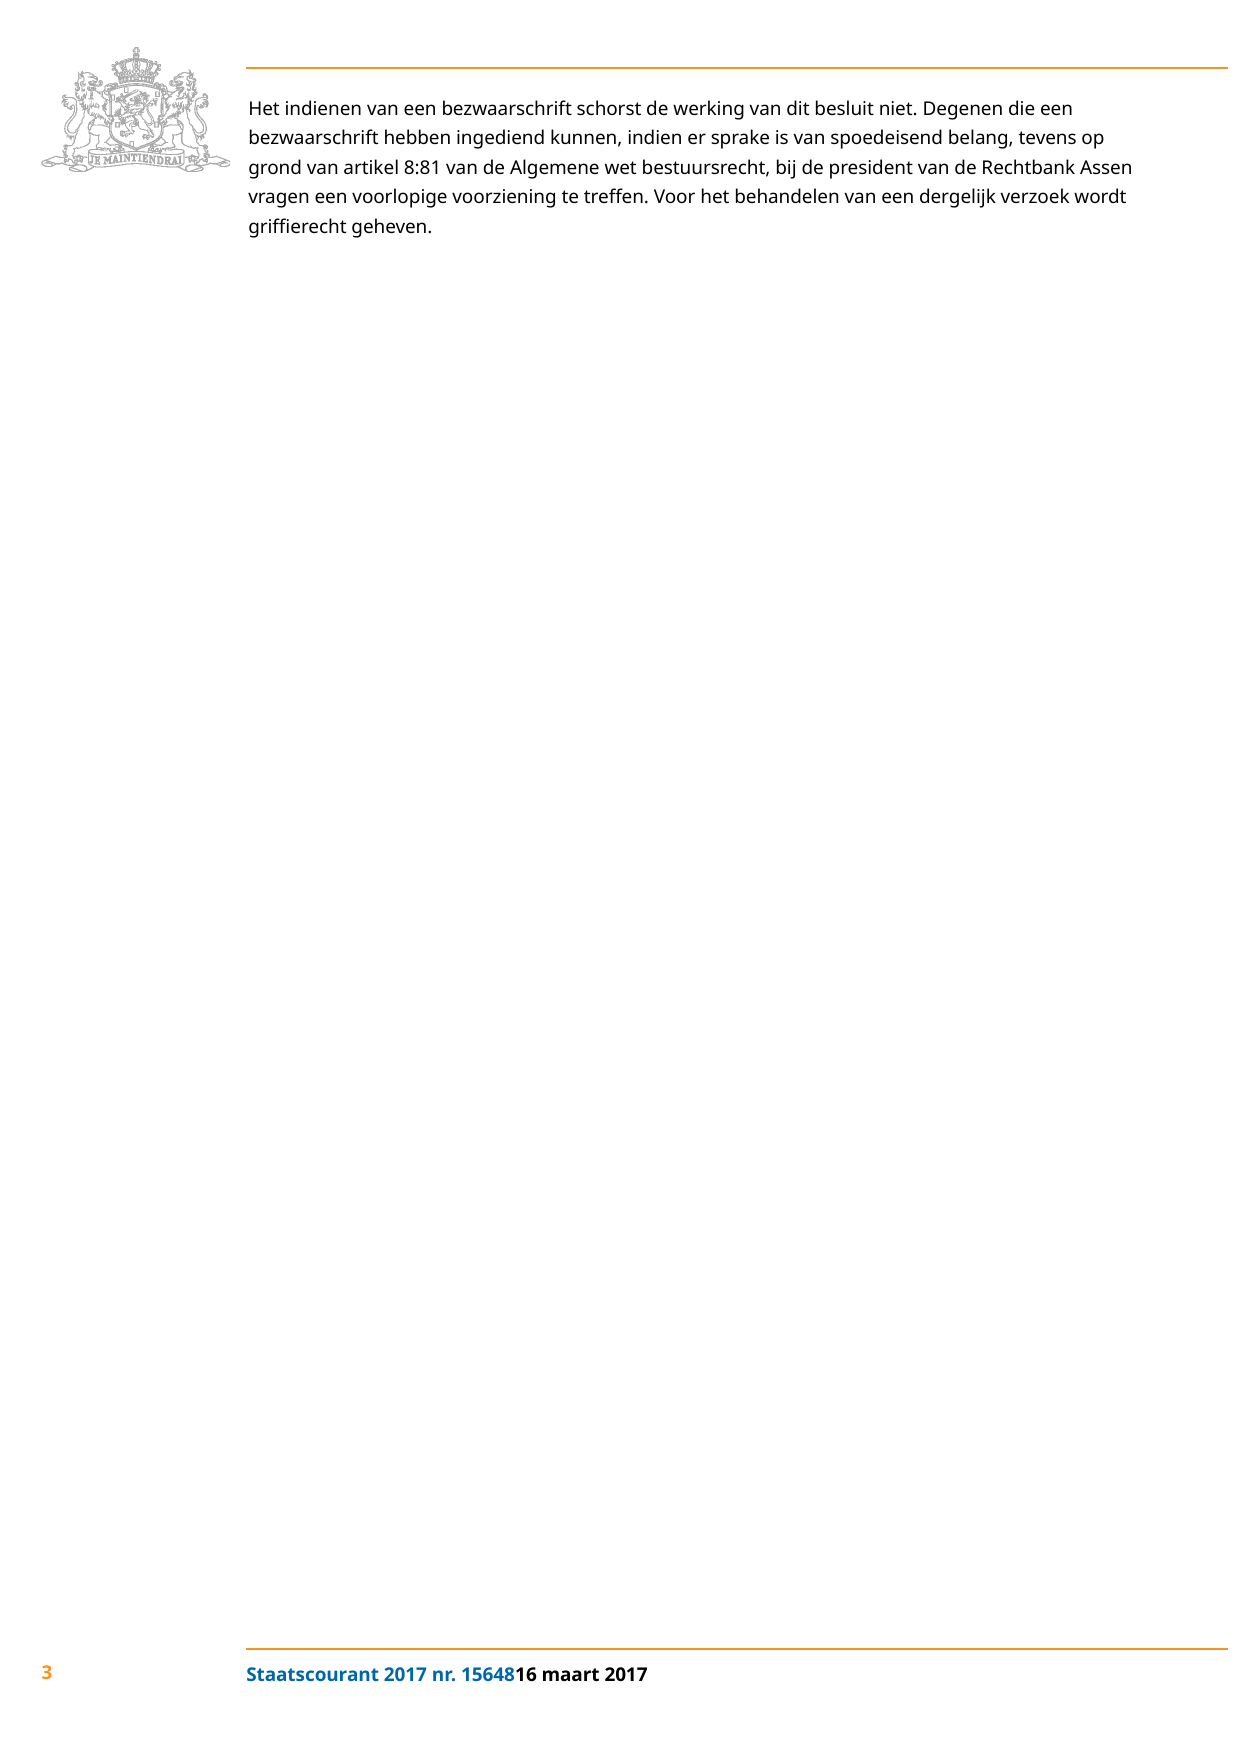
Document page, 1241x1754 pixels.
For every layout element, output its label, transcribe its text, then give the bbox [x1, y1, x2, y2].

text Het indienen van een bezwaarschrift schorst de werking van dit besluit niet. Degenen die een bezwaarschrift hebben ingediend kunnen, indien er sprake is van spoedeisend belang, tevens op grond van artikel 8:81 van de Algemene wet bestuursrecht, bij de president van de Rechtbank Assen vragen een voorlopige voorziening te treffen. Voor het behandelen van een dergelijk verzoek wordt griffierecht geheven. [248, 95, 1152, 239]
picture [41, 47, 231, 172]
